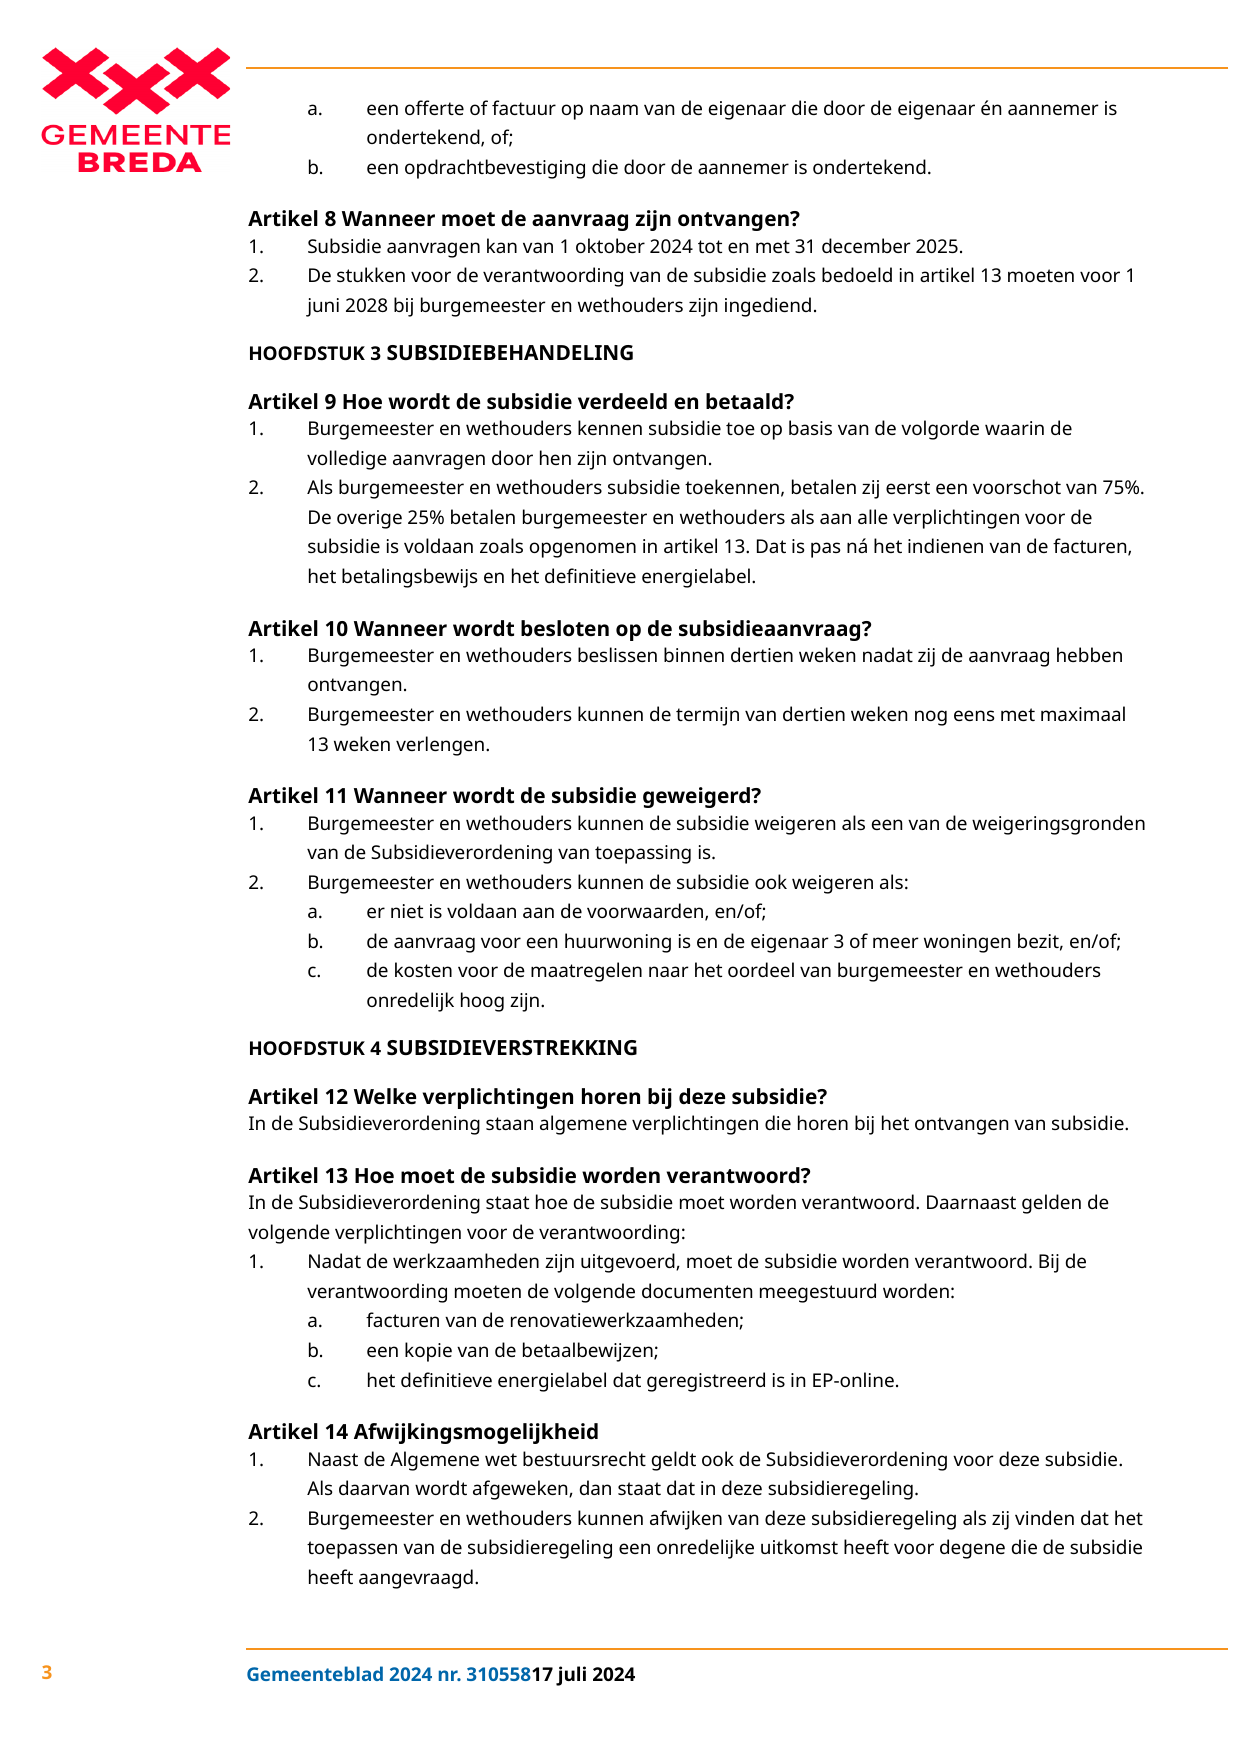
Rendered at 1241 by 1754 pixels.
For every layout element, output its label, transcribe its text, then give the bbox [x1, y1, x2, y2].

list Burgemeester en wethouders kunnen de subsidie weigeren als een van de weigeringsgronden van de Subsidieverordening van toepassing is. [248, 810, 1152, 865]
picture [41, 47, 231, 172]
list Nadat de werkzaamheden zijn uitgevoerd, moet de subsidie worden verantwoord. Bij de verantwoording moeten de volgende documenten meegestuurd worden: [248, 1248, 1152, 1304]
list een offerte of factuur op naam van de eigenaar die door de eigenaar én aannemer is ondertekend, of; [307, 95, 1152, 150]
list Subsidie aanvragen kan van 1 oktober 2024 tot en met 31 december 2025. [248, 233, 1152, 258]
list een opdrachtbevestiging die door de aannemer is ondertekend. [307, 154, 1152, 180]
list Als burgemeester en wethouders subsidie toekennen, betalen zij eerst een voorschot van 75%. De overige 25% betalen burgemeester en wethouders als aan alle verplichtingen voor de subsidie is voldaan zoals opgenomen in artikel 13. Dat is pas ná het indienen van de facturen, het betalingsbewijs en het definitieve energielabel. [248, 474, 1152, 589]
list de kosten voor de maatregelen naar het oordeel van burgemeester en wethouders onredelijk hoog zijn. [307, 958, 1152, 1013]
text HOOFDSTUK 3 SUBSIDIEBEHANDELING [248, 338, 1152, 366]
text In de Subsidieverordening staan algemene verplichtingen die horen bij het ontvangen van subsidie. [248, 1111, 1152, 1136]
list Burgemeester en wethouders beslissen binnen dertien weken nadat zij de aanvraag hebben ontvangen. [248, 642, 1152, 697]
list Burgemeester en wethouders kunnen afwijken van deze subsidieregeling als zij vinden dat het toepassen van de subsidieregeling een onredelijke uitkomst heeft voor degene die de subsidie heeft aangevraagd. [248, 1505, 1152, 1590]
text Artikel 14 Afwijkingsmogelijkheid [248, 1417, 1152, 1446]
list Naast de Algemene wet bestuursrecht geldt ook de Subsidieverordening voor deze subsidie. Als daarvan wordt afgeweken, dan staat dat in deze subsidieregeling. [248, 1446, 1152, 1501]
list De stukken voor de verantwoording van de subsidie zoals bedoeld in artikel 13 moeten voor 1 juni 2028 bij burgemeester en wethouders zijn ingediend. [248, 262, 1152, 318]
list het definitieve energielabel dat geregistreerd is in EP-online. [307, 1367, 1152, 1393]
list Burgemeester en wethouders kunnen de termijn van dertien weken nog eens met maximaal 13 weken verlengen. [248, 701, 1152, 757]
list Burgemeester en wethouders kunnen de subsidie ook weigeren als: [248, 869, 1152, 894]
text In de Subsidieverordening staat hoe de subsidie moet worden verantwoord. Daarnaast gelden de volgende verplichtingen voor de verantwoording: [248, 1189, 1152, 1245]
list er niet is voldaan aan de voorwaarden, en/of; [307, 898, 1152, 924]
text Artikel 13 Hoe moet de subsidie worden verantwoord? [248, 1161, 1152, 1189]
list de aanvraag voor een huurwoning is en de eigenaar 3 of meer woningen bezit, en/of; [307, 928, 1152, 954]
list Burgemeester en wethouders kennen subsidie toe op basis van de volgorde waarin de volledige aanvragen door hen zijn ontvangen. [248, 415, 1152, 471]
text HOOFDSTUK 4 SUBSIDIEVERSTREKKING [248, 1033, 1152, 1061]
text Artikel 8 Wanneer moet de aanvraag zijn ontvangen? [248, 204, 1152, 233]
list een kopie van de betaalbewijzen; [307, 1337, 1152, 1363]
text Artikel 9 Hoe wordt de subsidie verdeeld en betaald? [248, 387, 1152, 415]
text Artikel 12 Welke verplichtingen horen bij deze subsidie? [248, 1082, 1152, 1111]
text Artikel 11 Wanneer wordt de subsidie geweigerd? [248, 781, 1152, 810]
text Artikel 10 Wanneer wordt besloten op de subsidieaanvraag? [248, 614, 1152, 642]
list facturen van de renovatiewerkzaamheden; [307, 1308, 1152, 1333]
